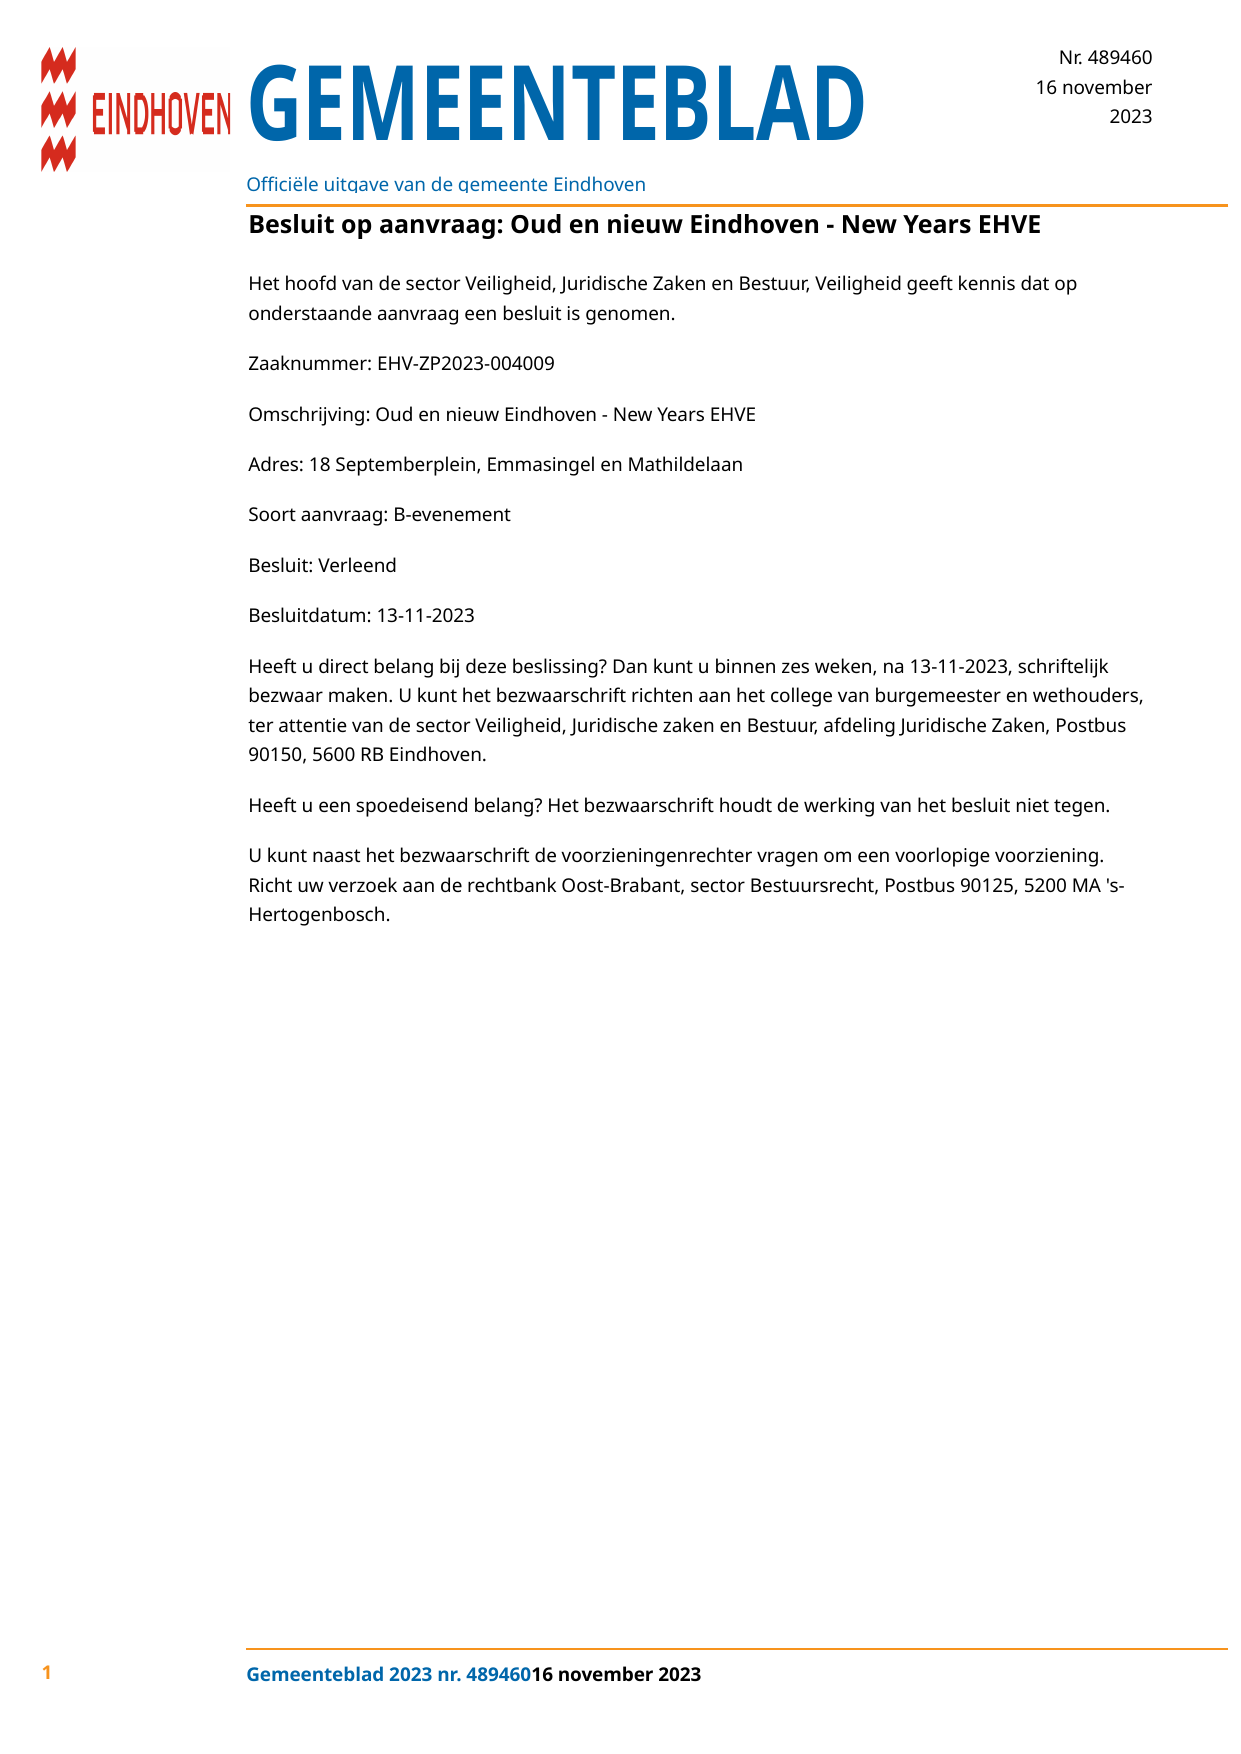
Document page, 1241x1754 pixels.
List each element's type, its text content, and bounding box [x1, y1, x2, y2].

text U kunt naast het bezwaarschrift de voorzieningenrechter vragen om een voorlopige voorziening. Richt uw verzoek aan de rechtbank Oost-Brabant, sector Bestuursrecht, Postbus 90125, 5200 MA 's-Hertogenbosch. [248, 842, 1152, 927]
text Heeft u een spoedeisend belang? Het bezwaarschrift houdt de werking van het besluit niet tegen. [248, 792, 1152, 818]
text Het hoofd van de sector Veiligheid, Juridische Zaken en Bestuur, Veiligheid geeft kennis dat op onderstaande aanvraag een besluit is genomen. [248, 270, 1152, 326]
text Omschrijving: Oud en nieuw Eindhoven - New Years EHVE [248, 401, 1152, 426]
text Soort aanvraag: B-evenement [248, 502, 1152, 527]
text Besluit: Verleend [248, 552, 1152, 578]
text Besluit op aanvraag: Oud en nieuw Eindhoven - New Years EHVE [248, 207, 1152, 241]
text Heeft u direct belang bij deze beslissing? Dan kunt u binnen zes weken, na 13-11-2023, schriftelijk bezwaar maken. U kunt het bezwaarschrift richten aan het college van burgemeester en wethouders, ter attentie van de sector Veiligheid, Juridische zaken en Bestuur, afdeling Juridische Zaken, Postbus 90150, 5600 RB Eindhoven. [248, 653, 1152, 767]
text Besluitdatum: 13-11-2023 [248, 602, 1152, 628]
picture [41, 47, 231, 172]
text Adres: 18 Septemberplein, Emmasingel en Mathildelaan [248, 451, 1152, 477]
text Zaaknummer: EHV-ZP2023-004009 [248, 350, 1152, 376]
